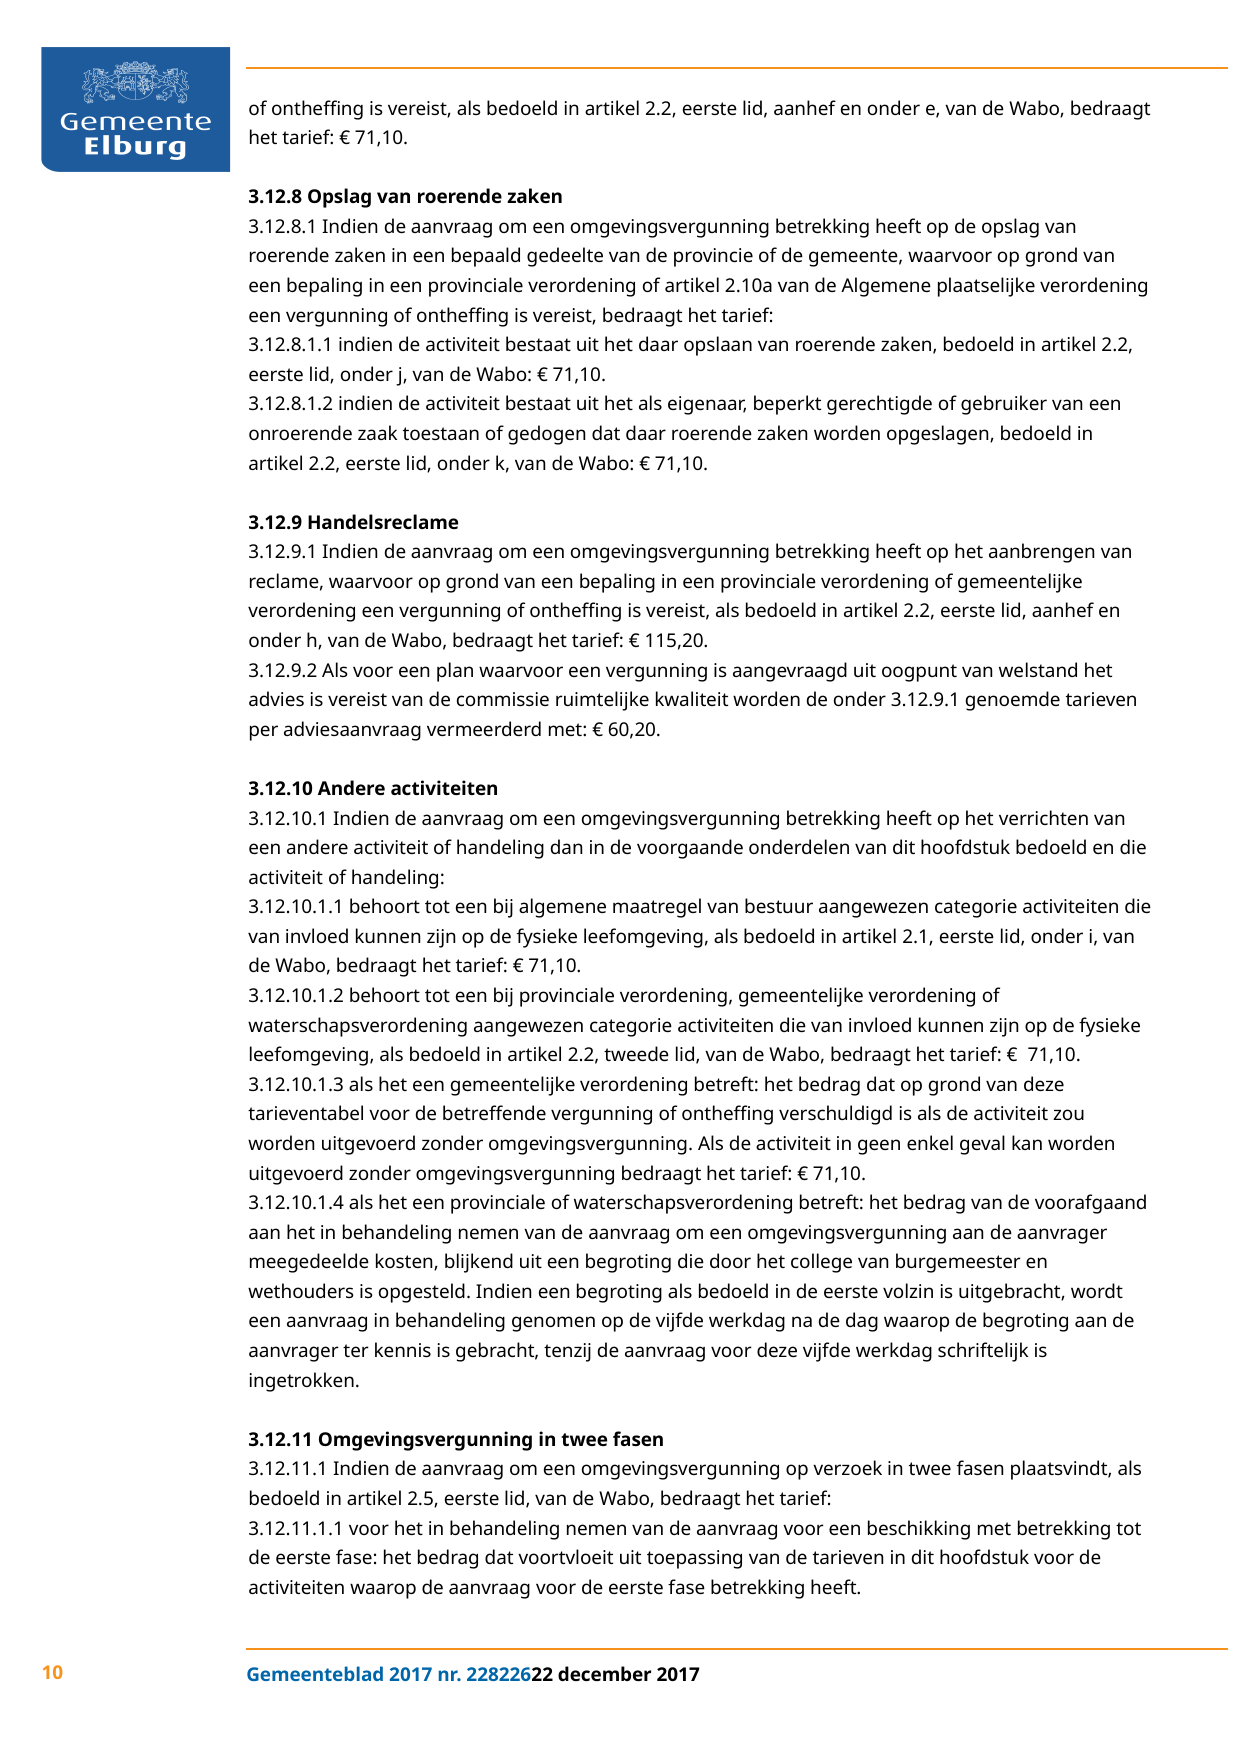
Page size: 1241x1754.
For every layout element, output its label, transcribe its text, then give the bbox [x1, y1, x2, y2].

text 3.12.10.1 Indien de aanvraag om een omgevingsvergunning betrekking heeft op het verrichten van een andere activiteit of handeling dan in de voorgaande onderdelen van dit hoofdstuk bedoeld en die activiteit of handeling: [248, 805, 1152, 890]
text of ontheffing is vereist, als bedoeld in artikel 2.2, eerste lid, aanhef en onder e, van de Wabo, bedraagt het tarief: € 71,10. [248, 95, 1152, 150]
text 3.12.8.1 Indien de aanvraag om een omgevingsvergunning betrekking heeft op de opslag van roerende zaken in een bepaald gedeelte van de provincie of de gemeente, waarvoor op grond van een bepaling in een provinciale verordening of artikel 2.10a van de Algemene plaatselijke verordening een vergunning of ontheffing is vereist, bedraagt het tarief: [248, 213, 1152, 328]
text 3.12.11 Omgevingsvergunning in twee fasen [248, 1426, 1152, 1452]
text 3.12.10.1.3 als het een gemeentelijke verordening betreft: het bedrag dat op grond van deze tarieventabel voor de betreffende vergunning of ontheffing verschuldigd is als de activiteit zou worden uitgevoerd zonder omgevingsvergunning. Als de activiteit in geen enkel geval kan worden uitgevoerd zonder omgevingsvergunning bedraagt het tarief: € 71,10. [248, 1071, 1152, 1186]
text 3.12.10 Andere activiteiten [248, 775, 1152, 801]
text 3.12.8.1.2 indien de activiteit bestaat uit het als eigenaar, beperkt gerechtigde of gebruiker van een onroerende zaak toestaan of gedogen dat daar roerende zaken worden opgeslagen, bedoeld in artikel 2.2, eerste lid, onder k, van de Wabo: € 71,10. [248, 391, 1152, 476]
text 3.12.8 Opslag van roerende zaken [248, 183, 1152, 209]
text 3.12.10.1.2 behoort tot een bij provinciale verordening, gemeentelijke verordening of waterschapsverordening aangewezen categorie activiteiten die van invloed kunnen zijn op de fysieke leefomgeving, als bedoeld in artikel 2.2, tweede lid, van de Wabo, bedraagt het tarief: € 71,10. [248, 982, 1152, 1067]
text 3.12.9 Handelsreclame [248, 509, 1152, 535]
text 3.12.9.2 Als voor een plan waarvoor een vergunning is aangevraagd uit oogpunt van welstand het advies is vereist van de commissie ruimtelijke kwaliteit worden de onder 3.12.9.1 genoemde tarieven per adviesaanvraag vermeerderd met: € 60,20. [248, 657, 1152, 742]
text 3.12.11.1 Indien de aanvraag om een omgevingsvergunning op verzoek in twee fasen plaatsvindt, als bedoeld in artikel 2.5, eerste lid, van de Wabo, bedraagt het tarief: [248, 1456, 1152, 1511]
text 3.12.10.1.1 behoort tot een bij algemene maatregel van bestuur aangewezen categorie activiteiten die van invloed kunnen zijn op de fysieke leefomgeving, als bedoeld in artikel 2.1, eerste lid, onder i, van de Wabo, bedraagt het tarief: € 71,10. [248, 893, 1152, 978]
text 3.12.9.1 Indien de aanvraag om een omgevingsvergunning betrekking heeft op het aanbrengen van reclame, waarvoor op grond van een bepaling in een provinciale verordening of gemeentelijke verordening een vergunning of ontheffing is vereist, als bedoeld in artikel 2.2, eerste lid, aanhef en onder h, van de Wabo, bedraagt het tarief: € 115,20. [248, 538, 1152, 653]
text 3.12.10.1.4 als het een provinciale of waterschapsverordening betreft: het bedrag van de voorafgaand aan het in behandeling nemen van de aanvraag om een omgevingsvergunning aan de aanvrager meegedeelde kosten, blijkend uit een begroting die door het college van burgemeester en wethouders is opgesteld. Indien een begroting als bedoeld in de eerste volzin is uitgebracht, wordt een aanvraag in behandeling genomen op de vijfde werkdag na de dag waarop de begroting aan de aanvrager ter kennis is gebracht, tenzij de aanvraag voor deze vijfde werkdag schriftelijk is ingetrokken. [248, 1189, 1152, 1393]
text 3.12.11.1.1 voor het in behandeling nemen van de aanvraag voor een beschikking met betrekking tot de eerste fase: het bedrag dat voortvloeit uit toepassing van de tarieven in dit hoofdstuk voor de activiteiten waarop de aanvraag voor de eerste fase betrekking heeft. [248, 1515, 1152, 1600]
text 3.12.8.1.1 indien de activiteit bestaat uit het daar opslaan van roerende zaken, bedoeld in artikel 2.2, eerste lid, onder j, van de Wabo: € 71,10. [248, 331, 1152, 387]
picture [41, 47, 231, 172]
